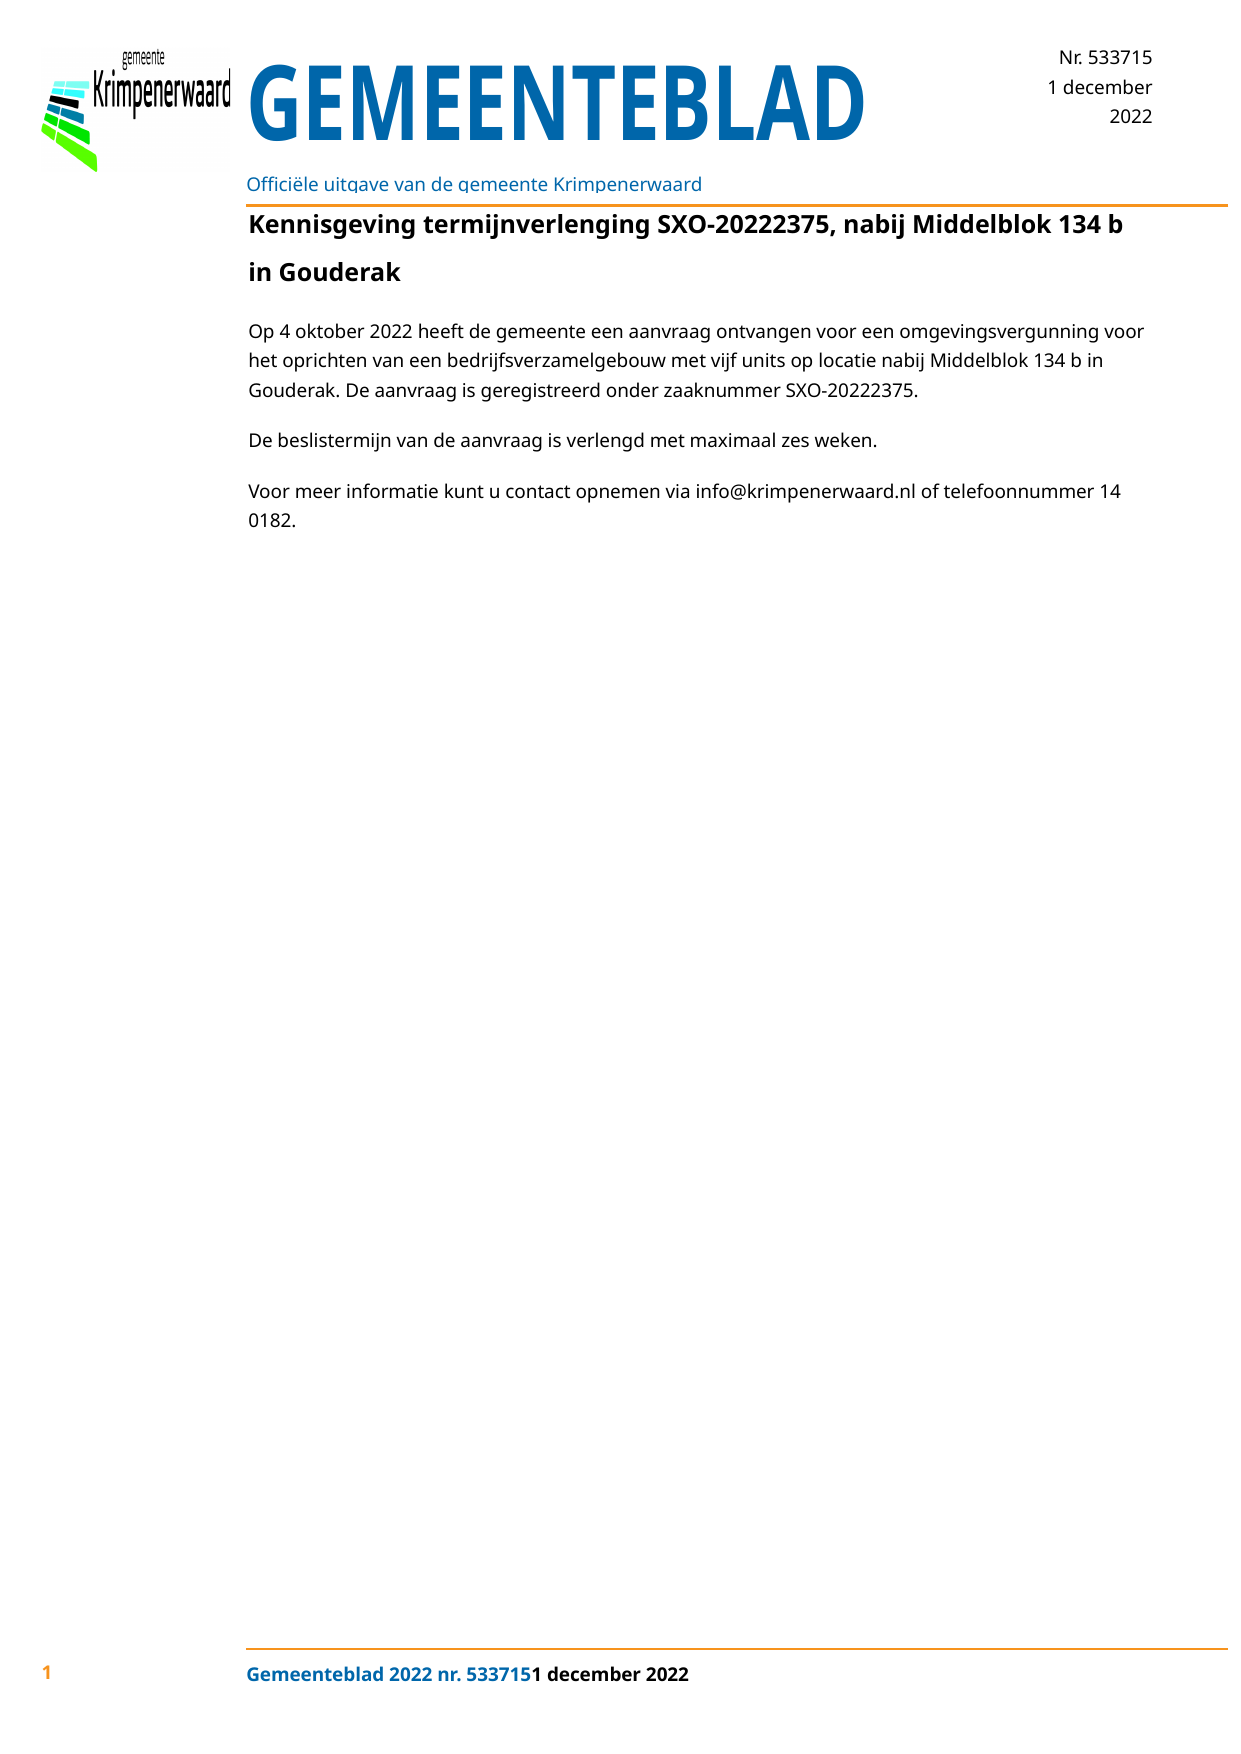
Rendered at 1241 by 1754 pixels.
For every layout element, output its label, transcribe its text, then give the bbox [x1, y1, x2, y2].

text Op 4 oktober 2022 heeft de gemeente een aanvraag ontvangen voor een omgevingsvergunning voor het oprichten van een bedrijfsverzamelgebouw met vijf units op locatie nabij Middelblok 134 b in Gouderak. De aanvraag is geregistreerd onder zaaknummer SXO-20222375. [248, 318, 1152, 403]
text De beslistermijn van de aanvraag is verlengd met maximaal zes weken. [248, 427, 1152, 453]
text Voor meer informatie kunt u contact opnemen via info@krimpenerwaard.nl of telefoonnummer 14 0182. [248, 478, 1152, 533]
text Kennisgeving termijnverlenging SXO-20222375, nabij Middelblok 134 b in Gouderak [248, 207, 1152, 288]
picture [41, 47, 231, 172]
